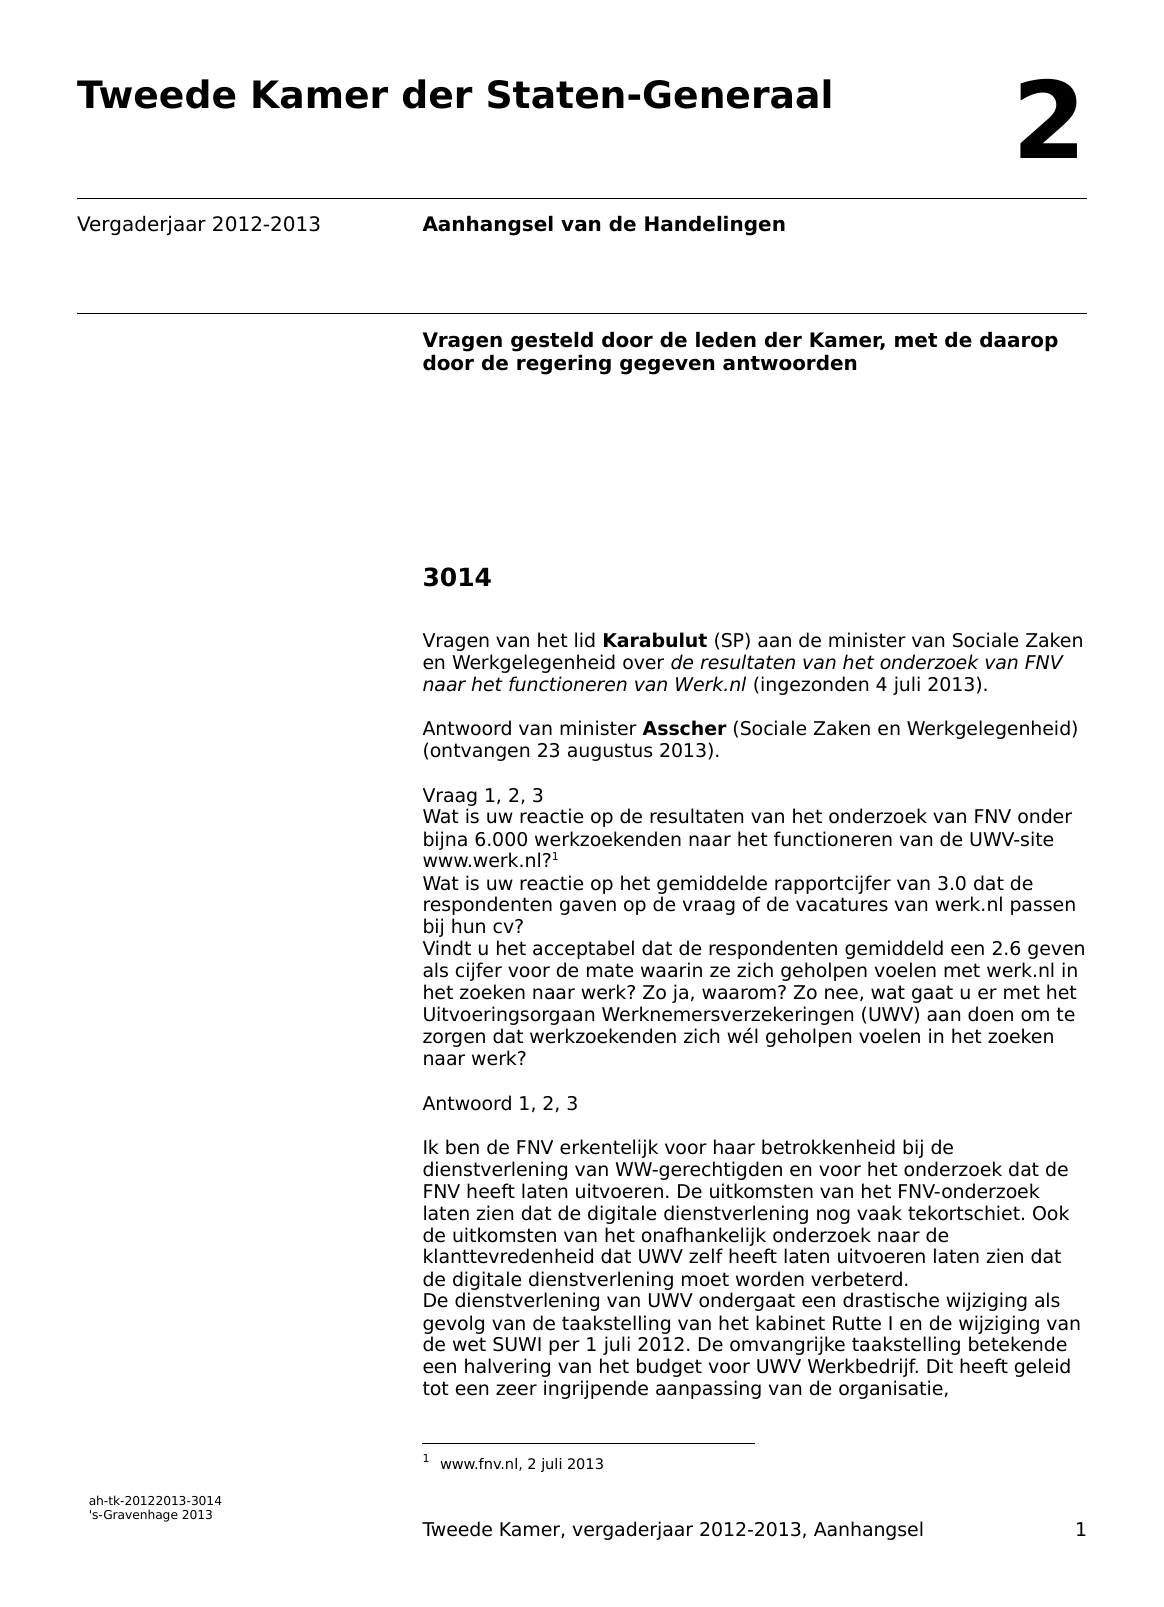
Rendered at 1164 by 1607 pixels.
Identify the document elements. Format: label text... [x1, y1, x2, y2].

text De dienstverlening van UWV ondergaat een drastische wijziging als gevolg van de taakstelling van het kabinet Rutte I en de wijziging van de wet SUWI per 1 juli 2012. De omvangrijke taakstelling betekende een halvering van het budget voor UWV Werkbedrijf. Dit heeft geleid tot een zeer ingrijpende aanpassing van de organisatie, [422, 1290, 1087, 1400]
text Antwoord van minister Asscher (Sociale Zaken en Werkgelegenheid) (ontvangen 23 augustus 2013). [422, 718, 1087, 762]
text Vragen van het lid Karabulut (SP) aan de minister van Sociale Zaken en Werkgelegenheid over de resultaten van het onderzoek van FNV naar het functioneren van Werk.nl (ingezonden 4 juli 2013). [422, 630, 1087, 696]
text 's-Gravenhage 2013 [88, 1508, 323, 1522]
text 3014 [422, 563, 1087, 592]
text www.fnv.nl, 2 juli 2013 [422, 1452, 1087, 1474]
text ah-tk-20122013-3014 [88, 1494, 323, 1508]
text Ik ben de FNV erkentelijk voor haar betrokkenheid bij de dienstverlening van WW-gerechtigden en voor het onderzoek dat de FNV heeft laten uitvoeren. De uitkomsten van het FNV-onderzoek laten zien dat de digitale dienstverlening nog vaak tekortschiet. Ook de uitkomsten van het onafhankelijk onderzoek naar de klanttevredenheid dat UWV zelf heeft laten uitvoeren laten zien dat de digitale dienstverlening moet worden verbeterd. [422, 1137, 1087, 1290]
text Vindt u het acceptabel dat de respondenten gemiddeld een 2.6 geven als cijfer voor de mate waarin ze zich geholpen voelen met werk.nl in het zoeken naar werk? Zo ja, waarom? Zo nee, wat gaat u er met het Uitvoeringsorgaan Werknemersverzekeringen (UWV) aan doen om te zorgen dat werkzoekenden zich wél geholpen voelen in het zoeken naar werk? [422, 938, 1087, 1070]
table_header 2 [886, 59, 1087, 198]
table_cell Vragen gesteld door de leden der Kamer, met de daarop door de regering gegeven antwoorden [422, 314, 1087, 375]
text Antwoord 1, 2, 3 [422, 1092, 1087, 1114]
table_cell Aanhangsel van de Handelingen [422, 199, 1087, 313]
text Wat is uw reactie op de resultaten van het onderzoek van FNV onder bijna 6.000 werkzoekenden naar het functioneren van de UWV-site www.werk.nl? [422, 806, 1087, 872]
text Vraag 1, 2, 3 [422, 784, 1087, 806]
table_cell [77, 314, 422, 375]
table_header Tweede Kamer der Staten-Generaal [77, 59, 886, 198]
table_cell Vergaderjaar 2012-2013 [77, 199, 422, 313]
text Wat is uw reactie op het gemiddelde rapportcijfer van 3.0 dat de respondenten gaven op de vraag of de vacatures van werk.nl passen bij hun cv? [422, 872, 1087, 938]
